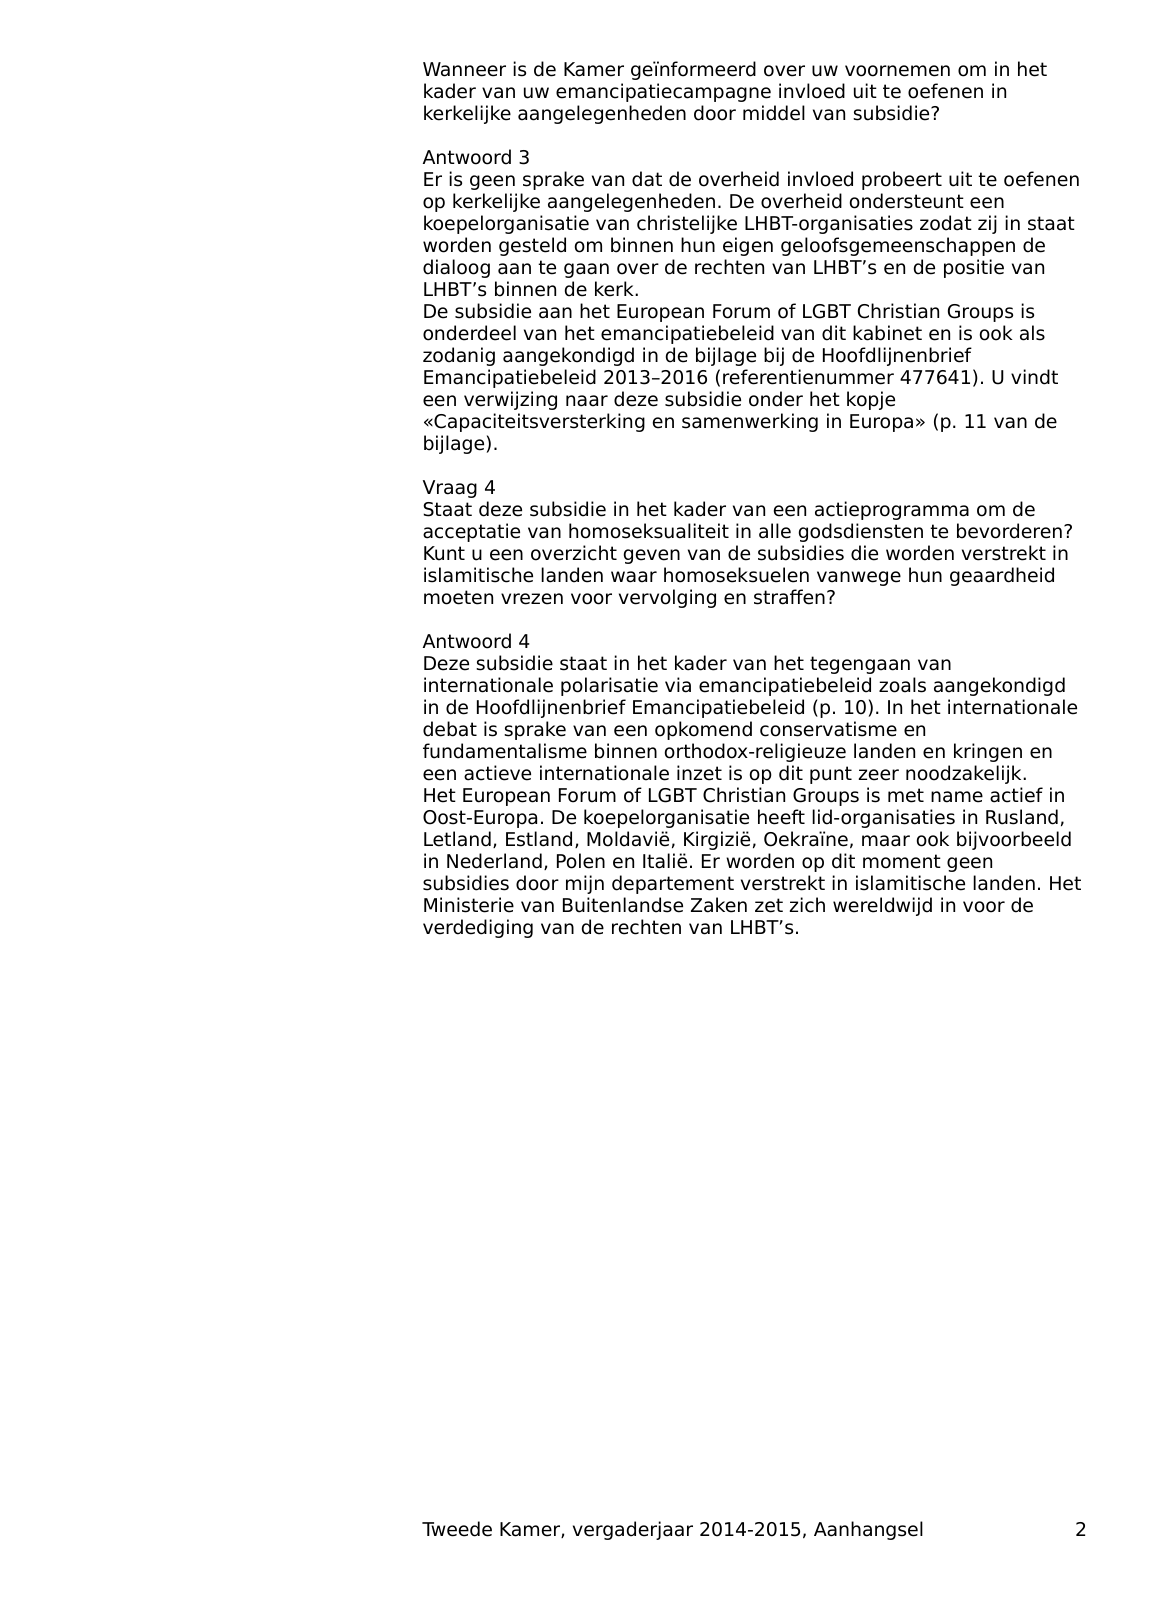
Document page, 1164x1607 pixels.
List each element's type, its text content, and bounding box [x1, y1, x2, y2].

text De subsidie aan het European Forum of LGBT Christian Groups is onderdeel van het emancipatiebeleid van dit kabinet en is ook als zodanig aangekondigd in de bijlage bij de Hoofdlijnenbrief Emancipatiebeleid 2013–2016 (referentienummer 477641). U vindt een verwijzing naar deze subsidie onder het kopje «Capaciteitsversterking en samenwerking in Europa» (p. 11 van de bijlage). [422, 301, 1087, 455]
text Deze subsidie staat in het kader van het tegengaan van internationale polarisatie via emancipatiebeleid zoals aangekondigd in de Hoofdlijnenbrief Emancipatiebeleid (p. 10). In het internationale debat is sprake van een opkomend conservatisme en fundamentalisme binnen orthodox-religieuze landen en kringen en een actieve internationale inzet is op dit punt zeer noodzakelijk. [422, 653, 1087, 785]
text Antwoord 4 [422, 631, 1087, 653]
text Antwoord 3 [422, 147, 1087, 169]
text Vraag 4 [422, 477, 1087, 499]
text Het European Forum of LGBT Christian Groups is met name actief in Oost-Europa. De koepelorganisatie heeft lid-organisaties in Rusland, Letland, Estland, Moldavië, Kirgizië, Oekraïne, maar ook bijvoorbeeld in Nederland, Polen en Italië. Er worden op dit moment geen subsidies door mijn departement verstrekt in islamitische landen. Het Ministerie van Buitenlandse Zaken zet zich wereldwijd in voor de verdediging van de rechten van LHBT’s. [422, 785, 1087, 939]
text Wanneer is de Kamer geïnformeerd over uw voornemen om in het kader van uw emancipatiecampagne invloed uit te oefenen in kerkelijke aangelegenheden door middel van subsidie? [422, 59, 1087, 125]
text Staat deze subsidie in het kader van een actieprogramma om de acceptatie van homoseksualiteit in alle godsdiensten te bevorderen? Kunt u een overzicht geven van de subsidies die worden verstrekt in islamitische landen waar homoseksuelen vanwege hun geaardheid moeten vrezen voor vervolging en straffen? [422, 499, 1087, 609]
text Er is geen sprake van dat de overheid invloed probeert uit te oefenen op kerkelijke aangelegenheden. De overheid ondersteunt een koepelorganisatie van christelijke LHBT-organisaties zodat zij in staat worden gesteld om binnen hun eigen geloofsgemeenschappen de dialoog aan te gaan over de rechten van LHBT’s en de positie van LHBT’s binnen de kerk. [422, 169, 1087, 301]
